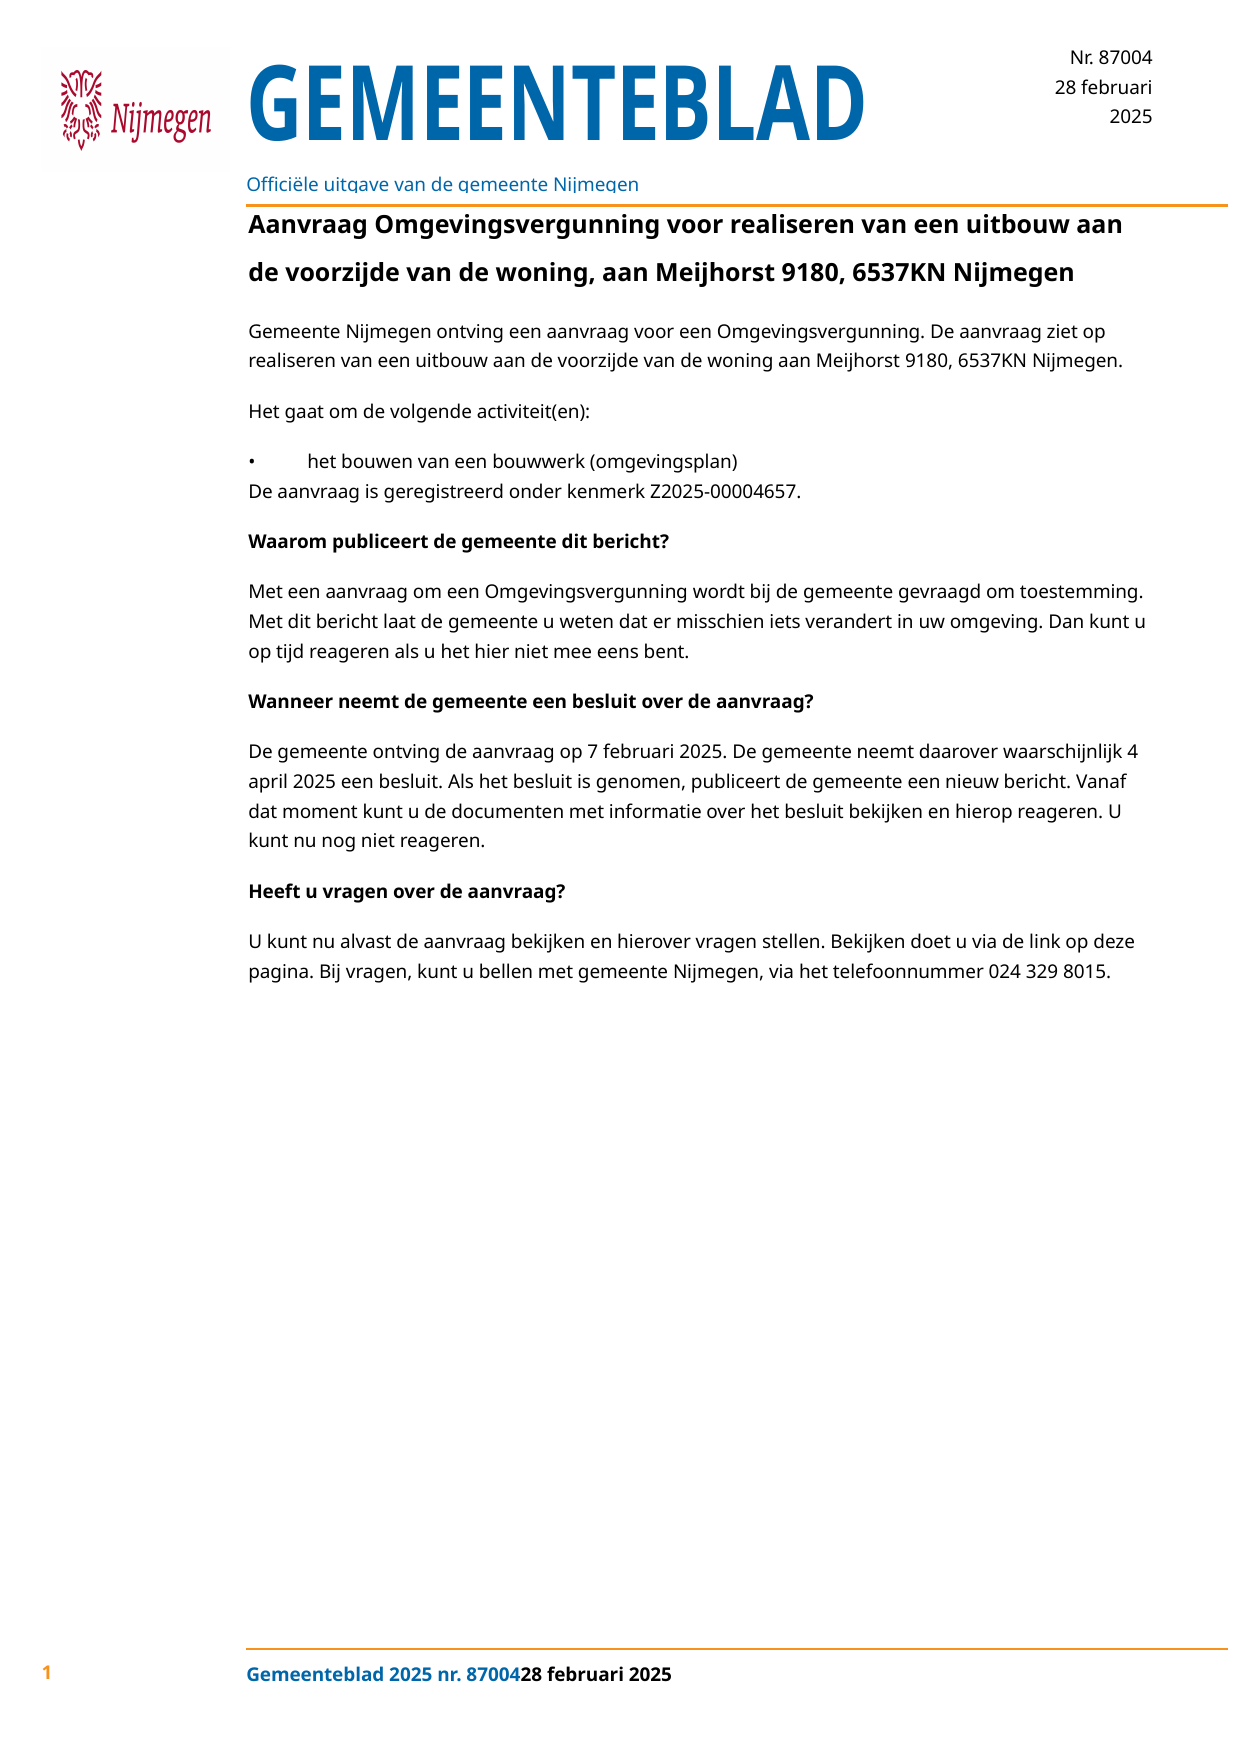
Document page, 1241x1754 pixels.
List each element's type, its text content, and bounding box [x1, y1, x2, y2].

text De gemeente ontving de aanvraag op 7 februari 2025. De gemeente neemt daarover waarschijnlijk 4 april 2025 een besluit. Als het besluit is genomen, publiceert de gemeente een nieuw bericht. Vanaf dat moment kunt u de documenten met informatie over het besluit bekijken en hierop reageren. U kunt nu nog niet reageren. [248, 739, 1152, 853]
picture [41, 47, 231, 172]
text Waarom publiceert de gemeente dit bericht? [248, 528, 1152, 554]
text Gemeente Nijmegen ontving een aanvraag voor een Omgevingsvergunning. De aanvraag ziet op realiseren van een uitbouw aan de voorzijde van de woning aan Meijhorst 9180, 6537KN Nijmegen. [248, 318, 1152, 373]
text Met een aanvraag om een Omgevingsvergunning wordt bij de gemeente gevraagd om toestemming. Met dit bericht laat de gemeente u weten dat er misschien iets verandert in uw omgeving. Dan kunt u op tijd reageren als u het hier niet mee eens bent. [248, 579, 1152, 664]
text Heeft u vragen over de aanvraag? [248, 878, 1152, 904]
text Het gaat om de volgende activiteit(en): [248, 398, 1152, 424]
text De aanvraag is geregistreerd onder kenmerk Z2025-00004657. [248, 478, 1152, 504]
list het bouwen van een bouwwerk (omgevingsplan) [248, 448, 1152, 474]
text U kunt nu alvast de aanvraag bekijken en hierover vragen stellen. Bekijken doet u via de link op deze pagina. Bij vragen, kunt u bellen met gemeente Nijmegen, via het telefoonnummer 024 329 8015. [248, 928, 1152, 984]
text Aanvraag Omgevingsvergunning voor realiseren van een uitbouw aan de voorzijde van de woning, aan Meijhorst 9180, 6537KN Nijmegen [248, 207, 1152, 288]
text Wanneer neemt de gemeente een besluit over de aanvraag? [248, 688, 1152, 714]
